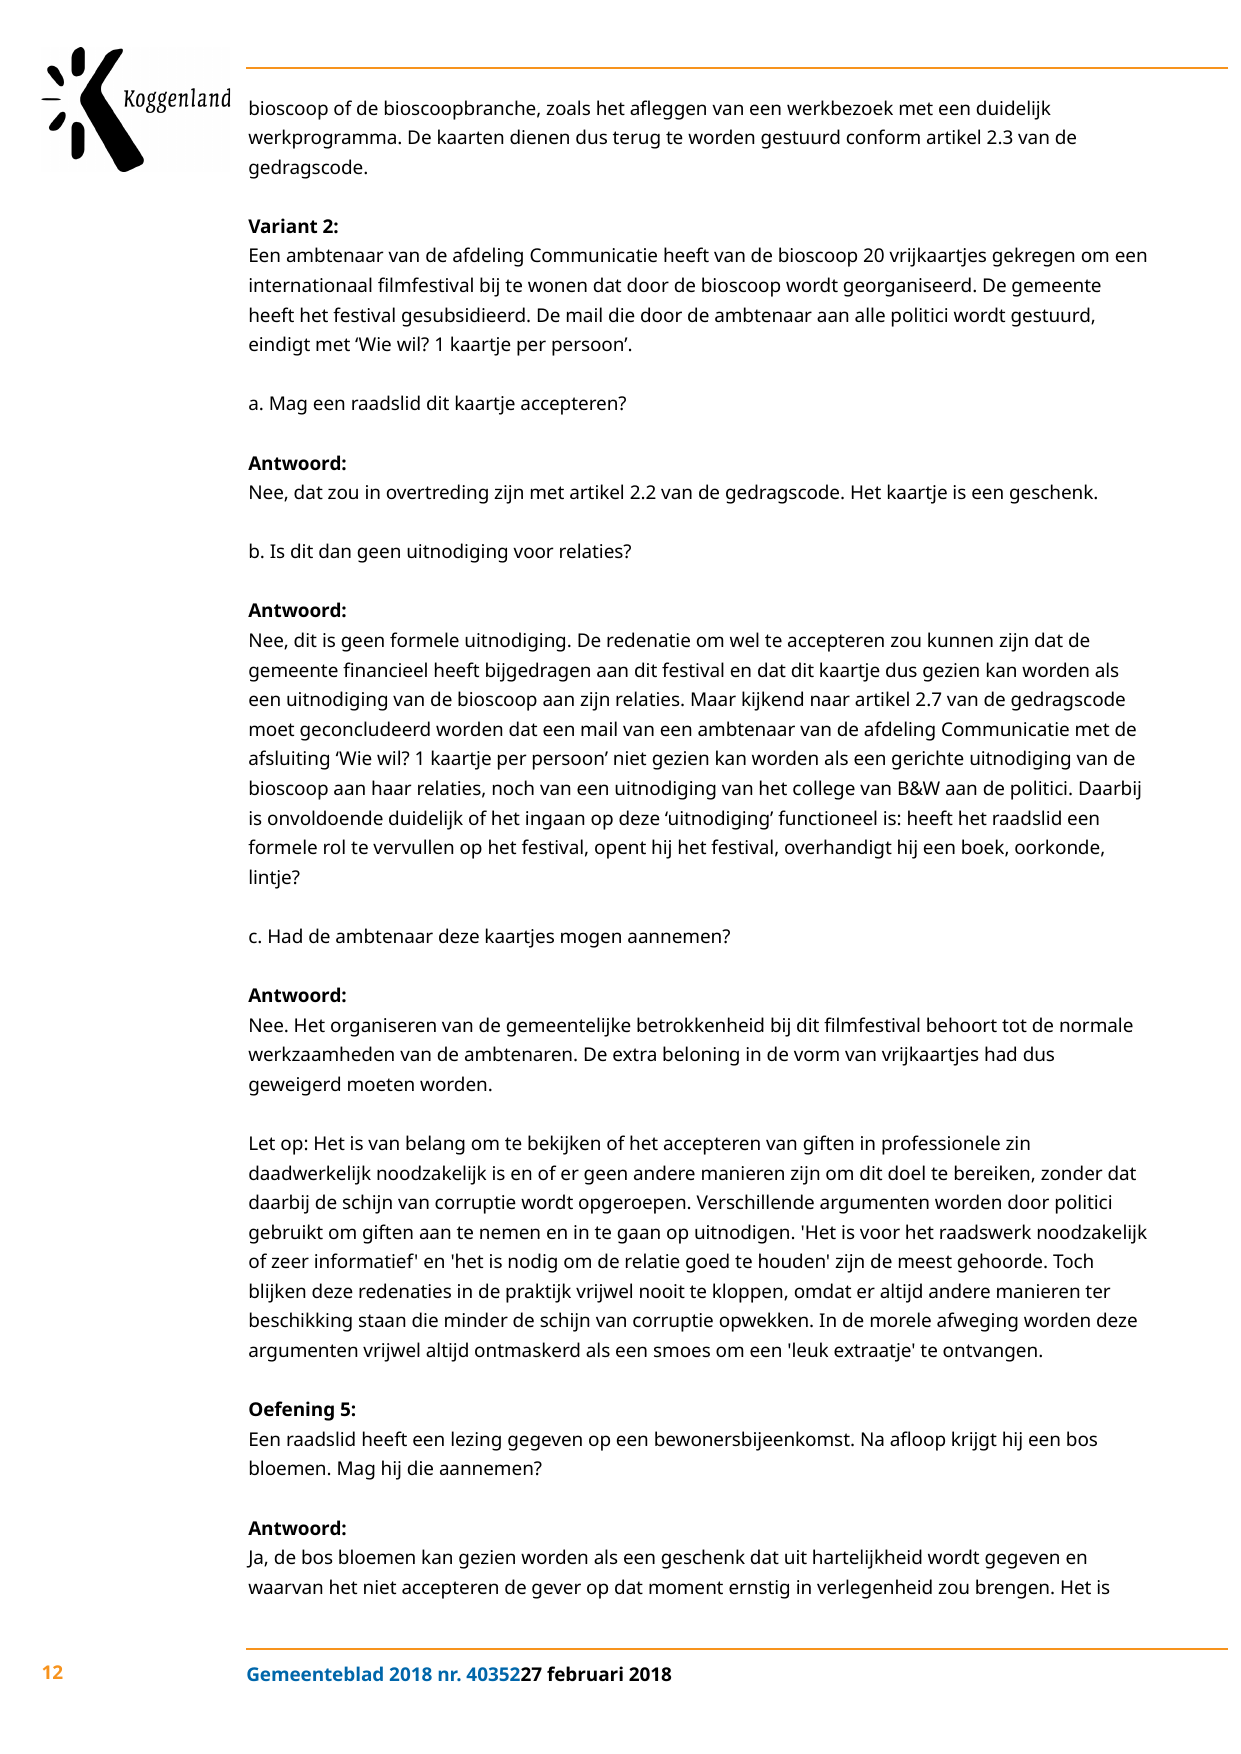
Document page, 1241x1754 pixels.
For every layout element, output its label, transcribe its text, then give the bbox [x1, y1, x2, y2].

text bioscoop of de bioscoopbranche, zoals het afleggen van een werkbezoek met een duidelijk werkprogramma. De kaarten dienen dus terug te worden gestuurd conform artikel 2.3 van de gedragscode. [248, 95, 1152, 180]
text Antwoord: [248, 450, 1152, 476]
text Antwoord: [248, 1515, 1152, 1541]
text Een raadslid heeft een lezing gegeven op een bewonersbijeenkomst. Na afloop krijgt hij een bos bloemen. Mag hij die aannemen? [248, 1426, 1152, 1481]
text Ja, de bos bloemen kan gezien worden als een geschenk dat uit hartelijkheid wordt gegeven en waarvan het niet accepteren de gever op dat moment ernstig in verlegenheid zou brengen. Het is [248, 1544, 1152, 1600]
text Oefening 5: [248, 1396, 1152, 1422]
text Nee, dit is geen formele uitnodiging. De redenatie om wel te accepteren zou kunnen zijn dat de gemeente financieel heeft bijgedragen aan dit festival en dat dit kaartje dus gezien kan worden als een uitnodiging van de bioscoop aan zijn relaties. Maar kijkend naar artikel 2.7 van de gedragscode moet geconcludeerd worden dat een mail van een ambtenaar van de afdeling Communicatie met de afsluiting ‘Wie wil? 1 kaartje per persoon’ niet gezien kan worden als een gerichte uitnodiging van de bioscoop aan haar relaties, noch van een uitnodiging van het college van B&W aan de politici. Daarbij is onvoldoende duidelijk of het ingaan op deze ‘uitnodiging’ functioneel is: heeft het raadslid een formele rol te vervullen op het festival, opent hij het festival, overhandigt hij een boek, oorkonde, lintje? [248, 627, 1152, 890]
text Nee. Het organiseren van de gemeentelijke betrokkenheid bij dit filmfestival behoort tot de normale werkzaamheden van de ambtenaren. De extra beloning in de vorm van vrijkaartjes had dus geweigerd moeten worden. [248, 1012, 1152, 1097]
picture [41, 47, 231, 172]
text Antwoord: [248, 982, 1152, 1008]
text c. Had de ambtenaar deze kaartjes mogen aannemen? [248, 923, 1152, 949]
text b. Is dit dan geen uitnodiging voor relaties? [248, 538, 1152, 564]
text a. Mag een raadslid dit kaartje accepteren? [248, 391, 1152, 416]
text Een ambtenaar van de afdeling Communicatie heeft van de bioscoop 20 vrijkaartjes gekregen om een internationaal filmfestival bij te wonen dat door de bioscoop wordt georganiseerd. De gemeente heeft het festival gesubsidieerd. De mail die door de ambtenaar aan alle politici wordt gestuurd, eindigt met ‘Wie wil? 1 kaartje per persoon’. [248, 243, 1152, 357]
text Let op: Het is van belang om te bekijken of het accepteren van giften in professionele zin daadwerkelijk noodzakelijk is en of er geen andere manieren zijn om dit doel te bereiken, zonder dat daarbij de schijn van corruptie wordt opgeroepen. Verschillende argumenten worden door politici gebruikt om giften aan te nemen en in te gaan op uitnodigen. 'Het is voor het raadswerk noodzakelijk of zeer informatief' en 'het is nodig om de relatie goed te houden' zijn de meest gehoorde. Toch blijken deze redenaties in de praktijk vrijwel nooit te kloppen, omdat er altijd andere manieren ter beschikking staan die minder de schijn van corruptie opwekken. In de morele afweging worden deze argumenten vrijwel altijd ontmaskerd als een smoes om een 'leuk extraatje' te ontvangen. [248, 1130, 1152, 1363]
text Variant 2: [248, 213, 1152, 239]
text Nee, dat zou in overtreding zijn met artikel 2.2 van de gedragscode. Het kaartje is een geschenk. [248, 479, 1152, 505]
text Antwoord: [248, 598, 1152, 623]
